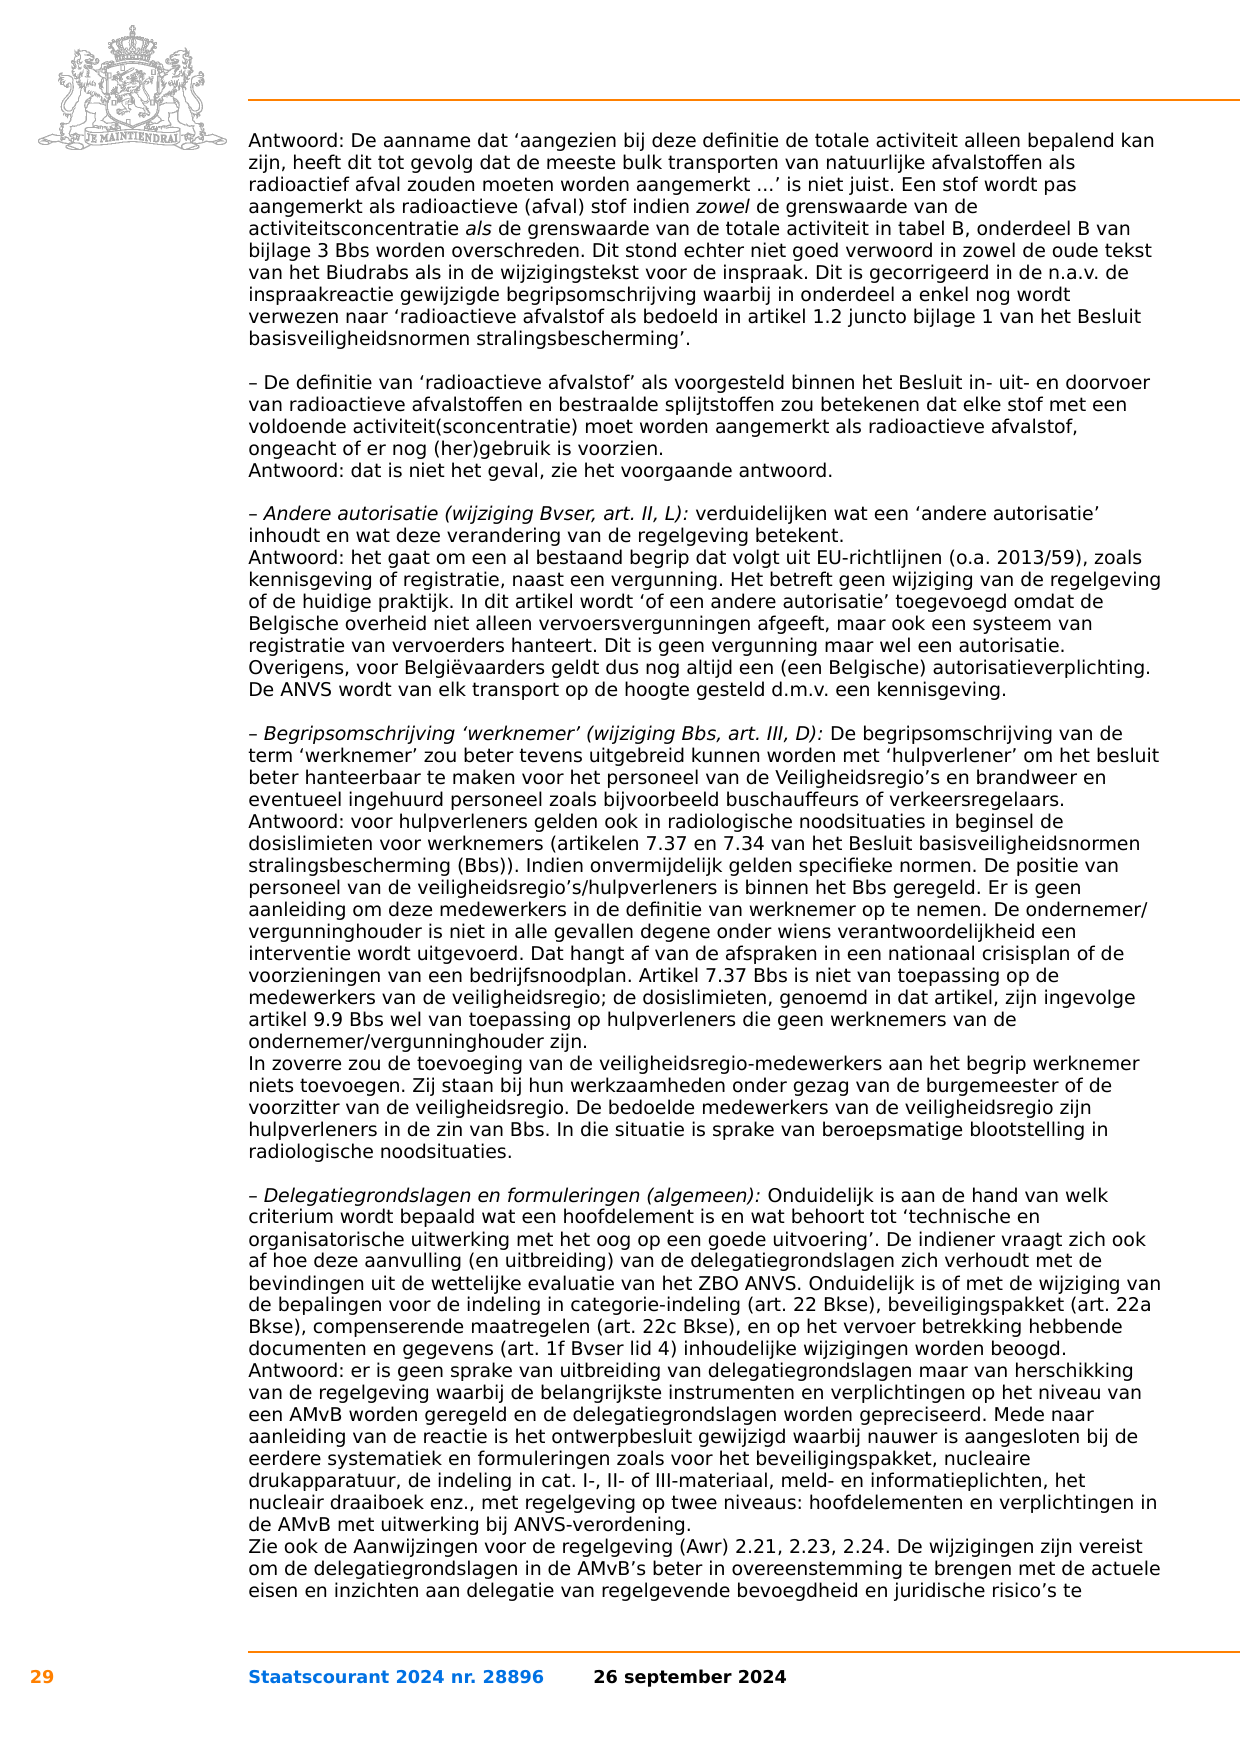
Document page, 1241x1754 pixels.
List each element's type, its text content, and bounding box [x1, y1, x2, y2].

text In zoverre zou de toevoeging van de veiligheidsregio-medewerkers aan het begrip werknemer niets toevoegen. Zij staan bij hun werkzaamheden onder gezag van de burgemeester of de voorzitter van de veiligheidsregio. De bedoelde medewerkers van de veiligheidsregio zijn hulpverleners in de zin van Bbs. In die situatie is sprake van beroepsmatige blootstelling in radiologische noodsituaties. [248, 1053, 1163, 1163]
text Antwoord: dat is niet het geval, zie het voorgaande antwoord. [248, 459, 1163, 481]
text Antwoord: De aanname dat ‘aangezien bij deze definitie de totale activiteit alleen bepalend kan zijn, heeft dit tot gevolg dat de meeste bulk transporten van natuurlijke afvalstoffen als radioactief afval zouden moeten worden aangemerkt ...’ is niet juist. Een stof wordt pas aangemerkt als radioactieve (afval) stof indien zowel de grenswaarde van de activiteitsconcentratie als de grenswaarde van de totale activiteit in tabel B, onderdeel B van bijlage 3 Bbs worden overschreden. Dit stond echter niet goed verwoord in zowel de oude tekst van het Biudrabs als in de wijzigingstekst voor de inspraak. Dit is gecorrigeerd in de n.a.v. de inspraakreactie gewijzigde begripsomschrijving waarbij in onderdeel a enkel nog wordt verwezen naar ‘radioactieve afvalstof als bedoeld in artikel 1.2 juncto bijlage 1 van het Besluit basisveiligheidsnormen stralingsbescherming’. [248, 130, 1163, 350]
text Antwoord: er is geen sprake van uitbreiding van delegatiegrondslagen maar van herschikking van de regelgeving waarbij de belangrijkste instrumenten en verplichtingen op het niveau van een AMvB worden geregeld en de delegatiegrondslagen worden gepreciseerd. Mede naar aanleiding van de reactie is het ontwerpbesluit gewijzigd waarbij nauwer is aangesloten bij de eerdere systematiek en formuleringen zoals voor het beveiligingspakket, nucleaire drukapparatuur, de indeling in cat. I-, II- of III-materiaal, meld- en informatieplichten, het nucleair draaiboek enz., met regelgeving op twee niveaus: hoofdelementen en verplichtingen in de AMvB met uitwerking bij ANVS-verordening. [248, 1360, 1163, 1536]
text Antwoord: voor hulpverleners gelden ook in radiologische noodsituaties in beginsel de dosislimieten voor werknemers (artikelen 7.37 en 7.34 van het Besluit basisveiligheidsnormen stralingsbescherming (Bbs)). Indien onvermijdelijk gelden specifieke normen. De positie van personeel van de veiligheidsregio’s/hulpverleners is binnen het Bbs geregeld. Er is geen aanleiding om deze medewerkers in de definitie van werknemer op te nemen. De ondernemer/ vergunninghouder is niet in alle gevallen degene onder wiens verantwoordelijkheid een interventie wordt uitgevoerd. Dat hangt af van de afspraken in een nationaal crisisplan of de voorzieningen van een bedrijfsnoodplan. Artikel 7.37 Bbs is niet van toepassing op de medewerkers van de veiligheidsregio; de dosislimieten, genoemd in dat artikel, zijn ingevolge artikel 9.9 Bbs wel van toepassing op hulpverleners die geen werknemers van de ondernemer/vergunninghouder zijn. [248, 811, 1163, 1053]
text – De definitie van ‘radioactieve afvalstof’ als voorgesteld binnen het Besluit in- uit- en doorvoer van radioactieve afvalstoffen en bestraalde splijtstoffen zou betekenen dat elke stof met een voldoende activiteit(sconcentratie) moet worden aangemerkt als radioactieve afvalstof, ongeacht of er nog (her)gebruik is voorzien. [248, 372, 1163, 459]
text – Andere autorisatie (wijziging Bvser, art. II, L): verduidelijken wat een ‘andere autorisatie’ inhoudt en wat deze verandering van de regelgeving betekent. [248, 503, 1163, 547]
text Zie ook de Aanwijzingen voor de regelgeving (Awr) 2.21, 2.23, 2.24. De wijzigingen zijn vereist om de delegatiegrondslagen in de AMvB’s beter in overeenstemming te brengen met de actuele eisen en inzichten aan delegatie van regelgevende bevoegdheid en juridische risico’s te [248, 1536, 1163, 1602]
picture [38, 25, 227, 150]
text – Begripsomschrijving ‘werknemer’ (wijziging Bbs, art. III, D): De begripsomschrijving van de term ‘werknemer’ zou beter tevens uitgebreid kunnen worden met ‘hulpverlener’ om het besluit beter hanteerbaar te maken voor het personeel van de Veiligheidsregio’s en brandweer en eventueel ingehuurd personeel zoals bijvoorbeeld buschauffeurs of verkeersregelaars. [248, 723, 1163, 811]
text Antwoord: het gaat om een al bestaand begrip dat volgt uit EU-richtlijnen (o.a. 2013/59), zoals kennisgeving of registratie, naast een vergunning. Het betreft geen wijziging van de regelgeving of de huidige praktijk. In dit artikel wordt ‘of een andere autorisatie’ toegevoegd omdat de Belgische overheid niet alleen vervoersvergunningen afgeeft, maar ook een systeem van registratie van vervoerders hanteert. Dit is geen vergunning maar wel een autorisatie. Overigens, voor Belgiëvaarders geldt dus nog altijd een (een Belgische) autorisatieverplichting. De ANVS wordt van elk transport op de hoogte gesteld d.m.v. een kennisgeving. [248, 547, 1163, 701]
text – Delegatiegrondslagen en formuleringen (algemeen): Onduidelijk is aan de hand van welk criterium wordt bepaald wat een hoofdelement is en wat behoort tot ‘technische en organisatorische uitwerking met het oog op een goede uitvoering’. De indiener vraagt zich ook af hoe deze aanvulling (en uitbreiding) van de delegatiegrondslagen zich verhoudt met de bevindingen uit de wettelijke evaluatie van het ZBO ANVS. Onduidelijk is of met de wijziging van de bepalingen voor de indeling in categorie-indeling (art. 22 Bkse), beveiligingspakket (art. 22a Bkse), compenserende maatregelen (art. 22c Bkse), en op het vervoer betrekking hebbende documenten en gegevens (art. 1f Bvser lid 4) inhoudelijke wijzigingen worden beoogd. [248, 1184, 1163, 1360]
